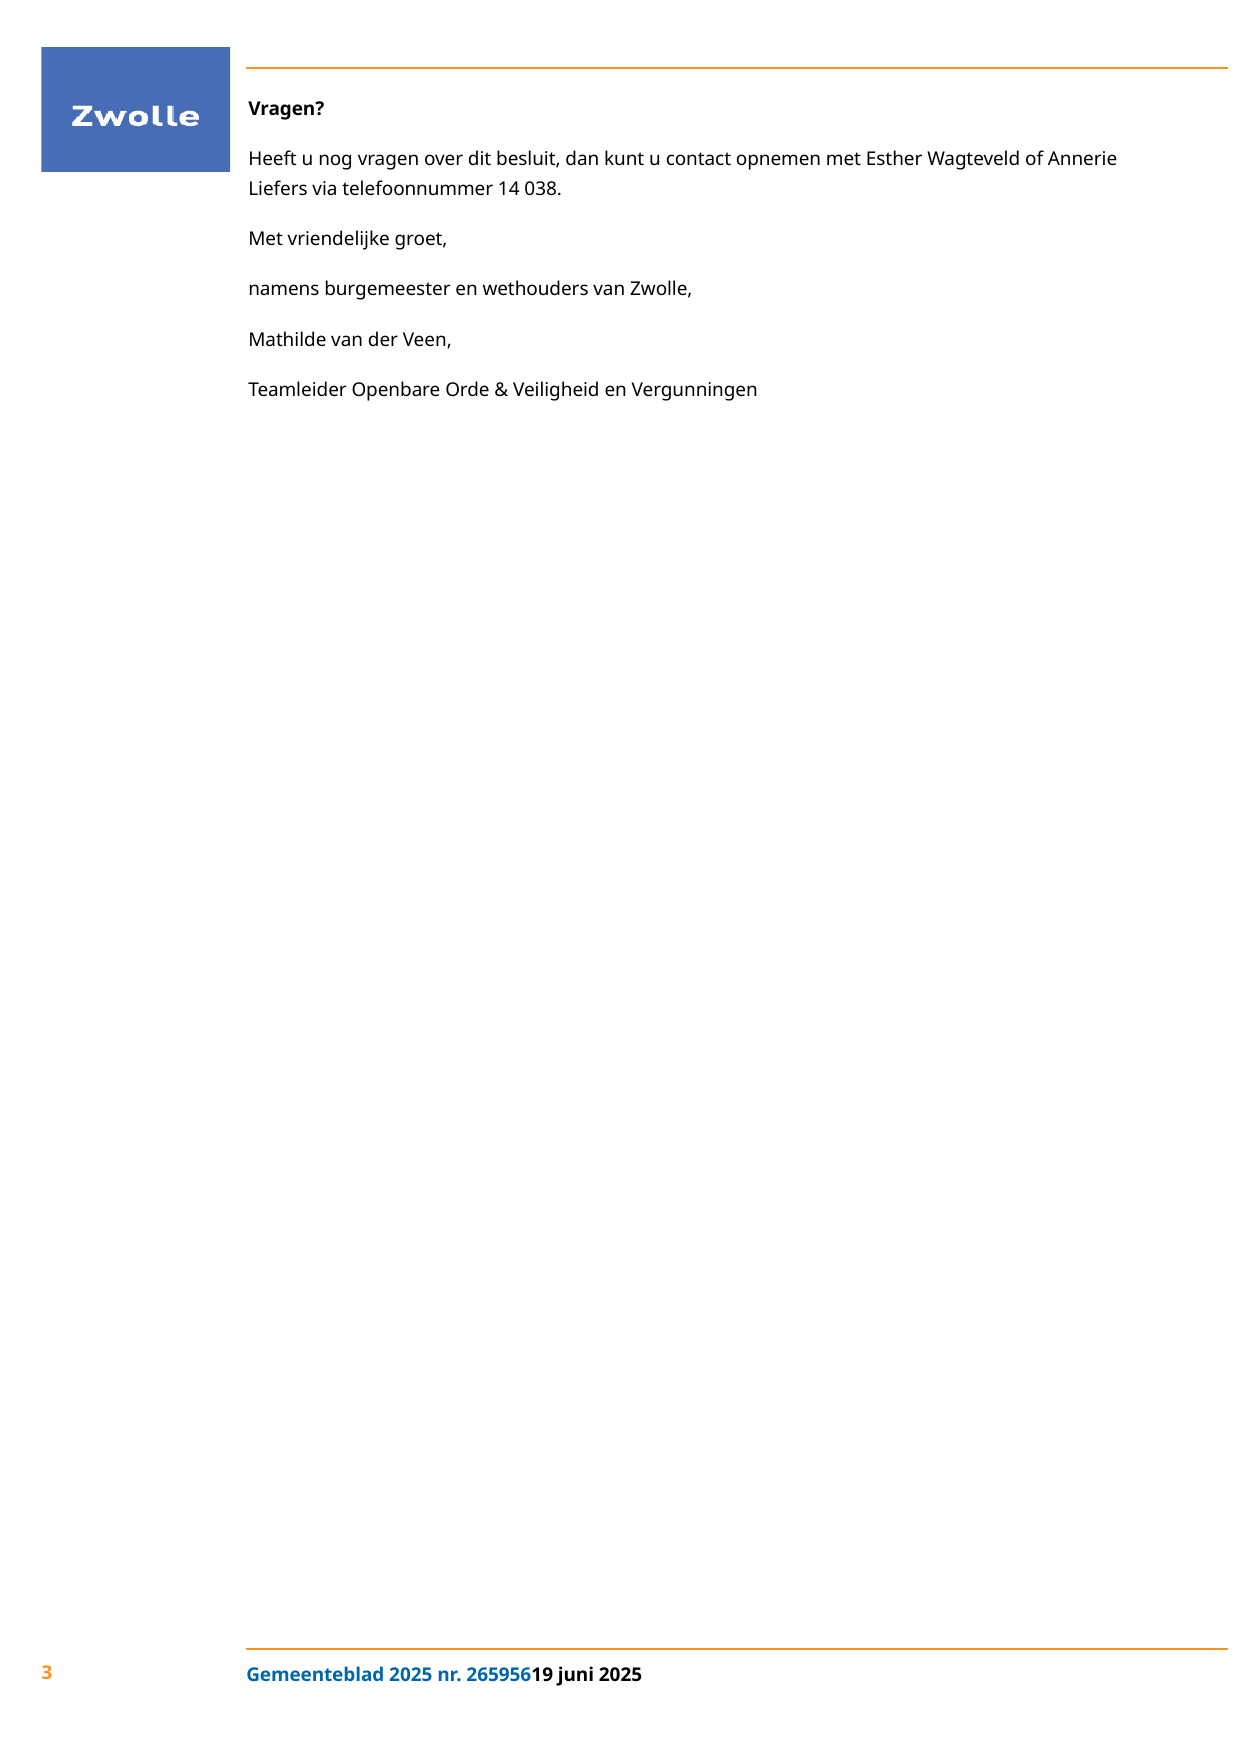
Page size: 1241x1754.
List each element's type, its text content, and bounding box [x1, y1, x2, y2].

text namens burgemeester en wethouders van Zwolle, [248, 276, 1152, 301]
text Teamleider Openbare Orde & Veiligheid en Vergunningen [248, 376, 1152, 402]
text Heeft u nog vragen over dit besluit, dan kunt u contact opnemen met Esther Wagteveld of Annerie Liefers via telefoonnummer 14 038. [248, 145, 1152, 201]
picture [41, 47, 231, 172]
text Met vriendelijke groet, [248, 225, 1152, 251]
text Vragen? [248, 95, 1152, 121]
text Mathilde van der Veen, [248, 326, 1152, 352]
